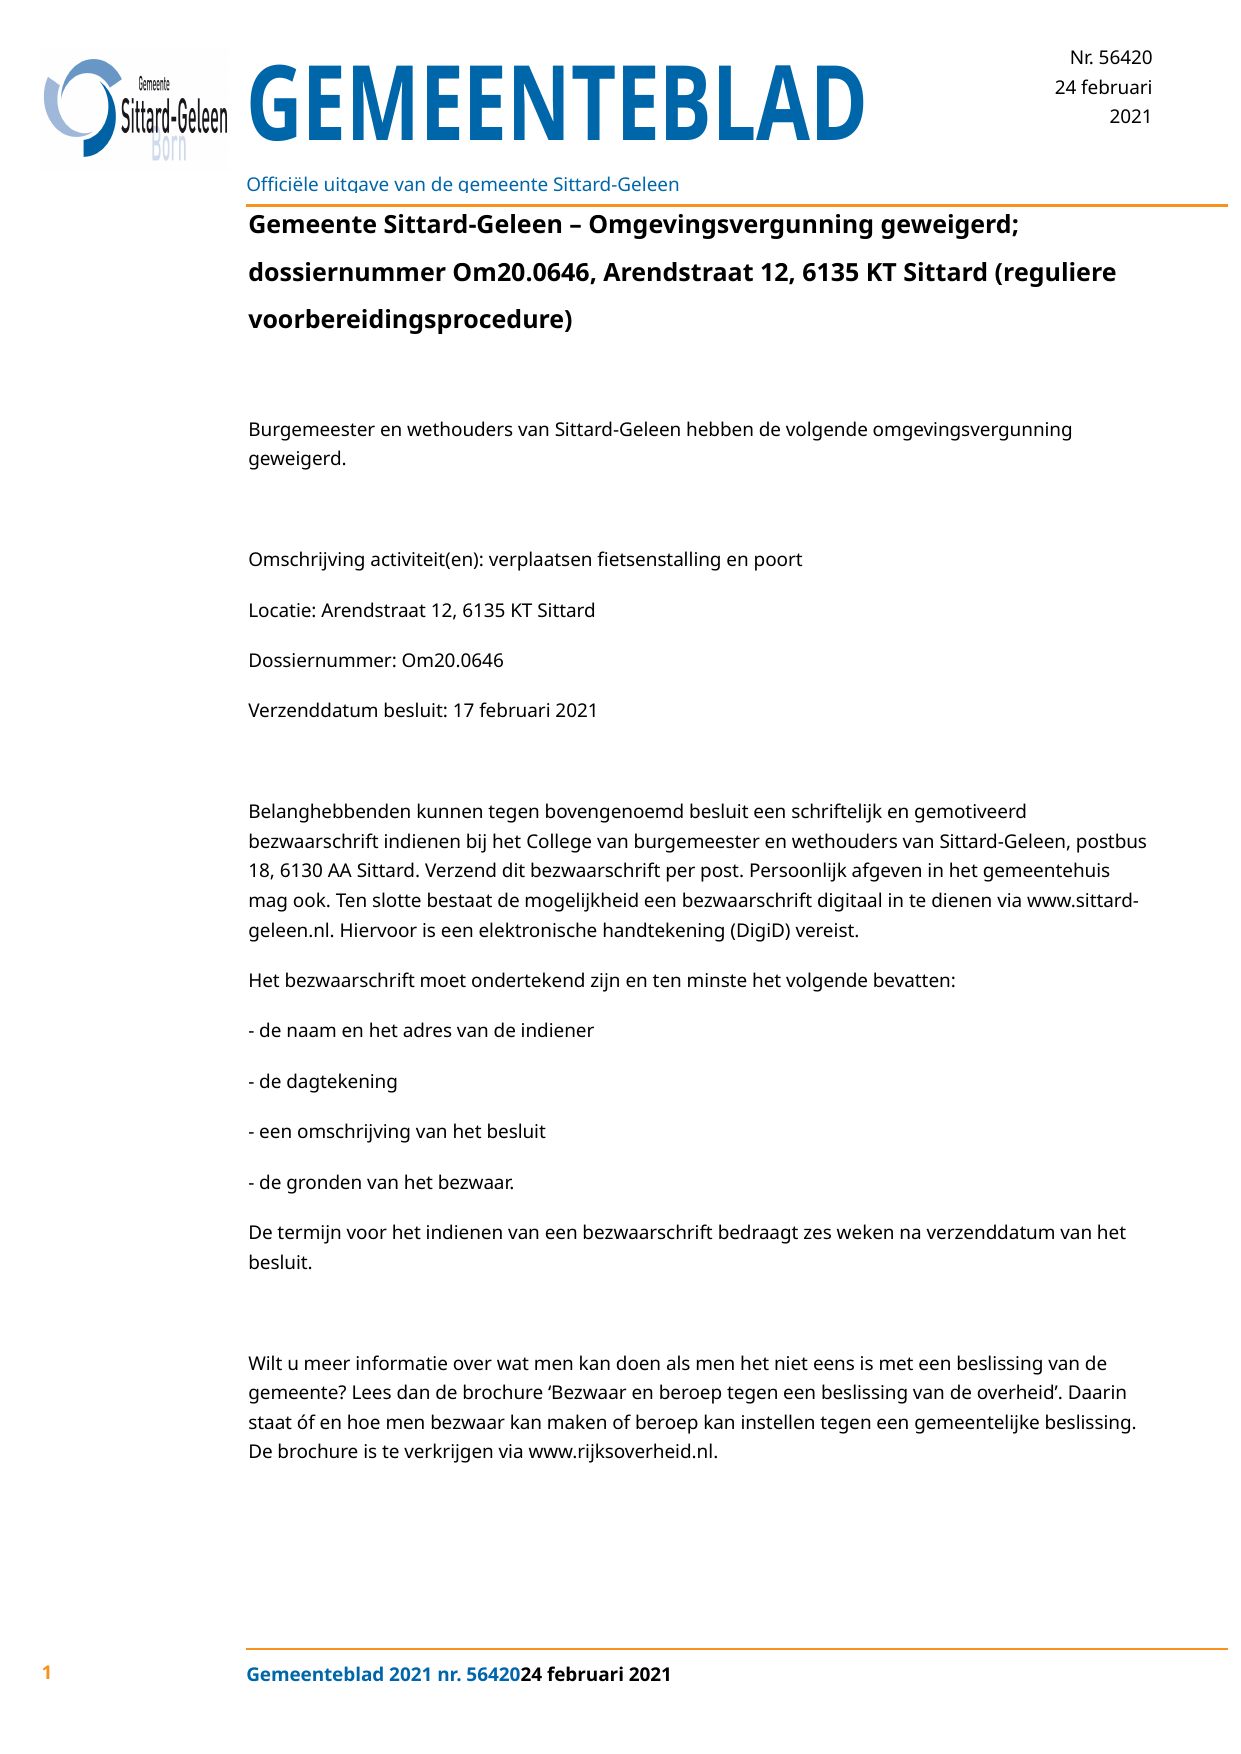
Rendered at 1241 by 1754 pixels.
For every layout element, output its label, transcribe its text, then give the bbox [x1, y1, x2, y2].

text Verzenddatum besluit: 17 februari 2021 [248, 698, 1152, 723]
text - de gronden van het bezwaar. [248, 1169, 1152, 1194]
text Locatie: Arendstraat 12, 6135 KT Sittard [248, 597, 1152, 622]
text Burgemeester en wethouders van Sittard-Geleen hebben de volgende omgevingsvergunning geweigerd. [248, 416, 1152, 471]
picture [41, 47, 231, 172]
text Gemeente Sittard-Geleen – Omgevingsvergunning geweigerd; dossiernummer Om20.0646, Arendstraat 12, 6135 KT Sittard (reguliere voorbereidingsprocedure) [248, 207, 1152, 336]
text Wilt u meer informatie over wat men kan doen als men het niet eens is met een beslissing van de gemeente? Lees dan de brochure ‘Bezwaar en beroep tegen een beslissing van de overheid’. Daarin staat óf en hoe men bezwaar kan maken of beroep kan instellen tegen een gemeentelijke beslissing. De brochure is te verkrijgen via www.rijksoverheid.nl. [248, 1350, 1152, 1464]
text De termijn voor het indienen van een bezwaarschrift bedraagt zes weken na verzenddatum van het besluit. [248, 1219, 1152, 1274]
text Belanghebbenden kunnen tegen bovengenoemd besluit een schriftelijk en gemotiveerd bezwaarschrift indienen bij het College van burgemeester en wethouders van Sittard-Geleen, postbus 18, 6130 AA Sittard. Verzend dit bezwaarschrift per post. Persoonlijk afgeven in het gemeentehuis mag ook. Ten slotte bestaat de mogelijkheid een bezwaarschrift digitaal in te dienen via www.sittard-geleen.nl. Hiervoor is een elektronische handtekening (DigiD) vereist. [248, 798, 1152, 942]
text Het bezwaarschrift moet ondertekend zijn en ten minste het volgende bevatten: [248, 967, 1152, 993]
text - de naam en het adres van de indiener [248, 1018, 1152, 1043]
text Omschrijving activiteit(en): verplaatsen fietsenstalling en poort [248, 546, 1152, 572]
text - de dagtekening [248, 1068, 1152, 1094]
text Dossiernummer: Om20.0646 [248, 647, 1152, 673]
text - een omschrijving van het besluit [248, 1118, 1152, 1144]
